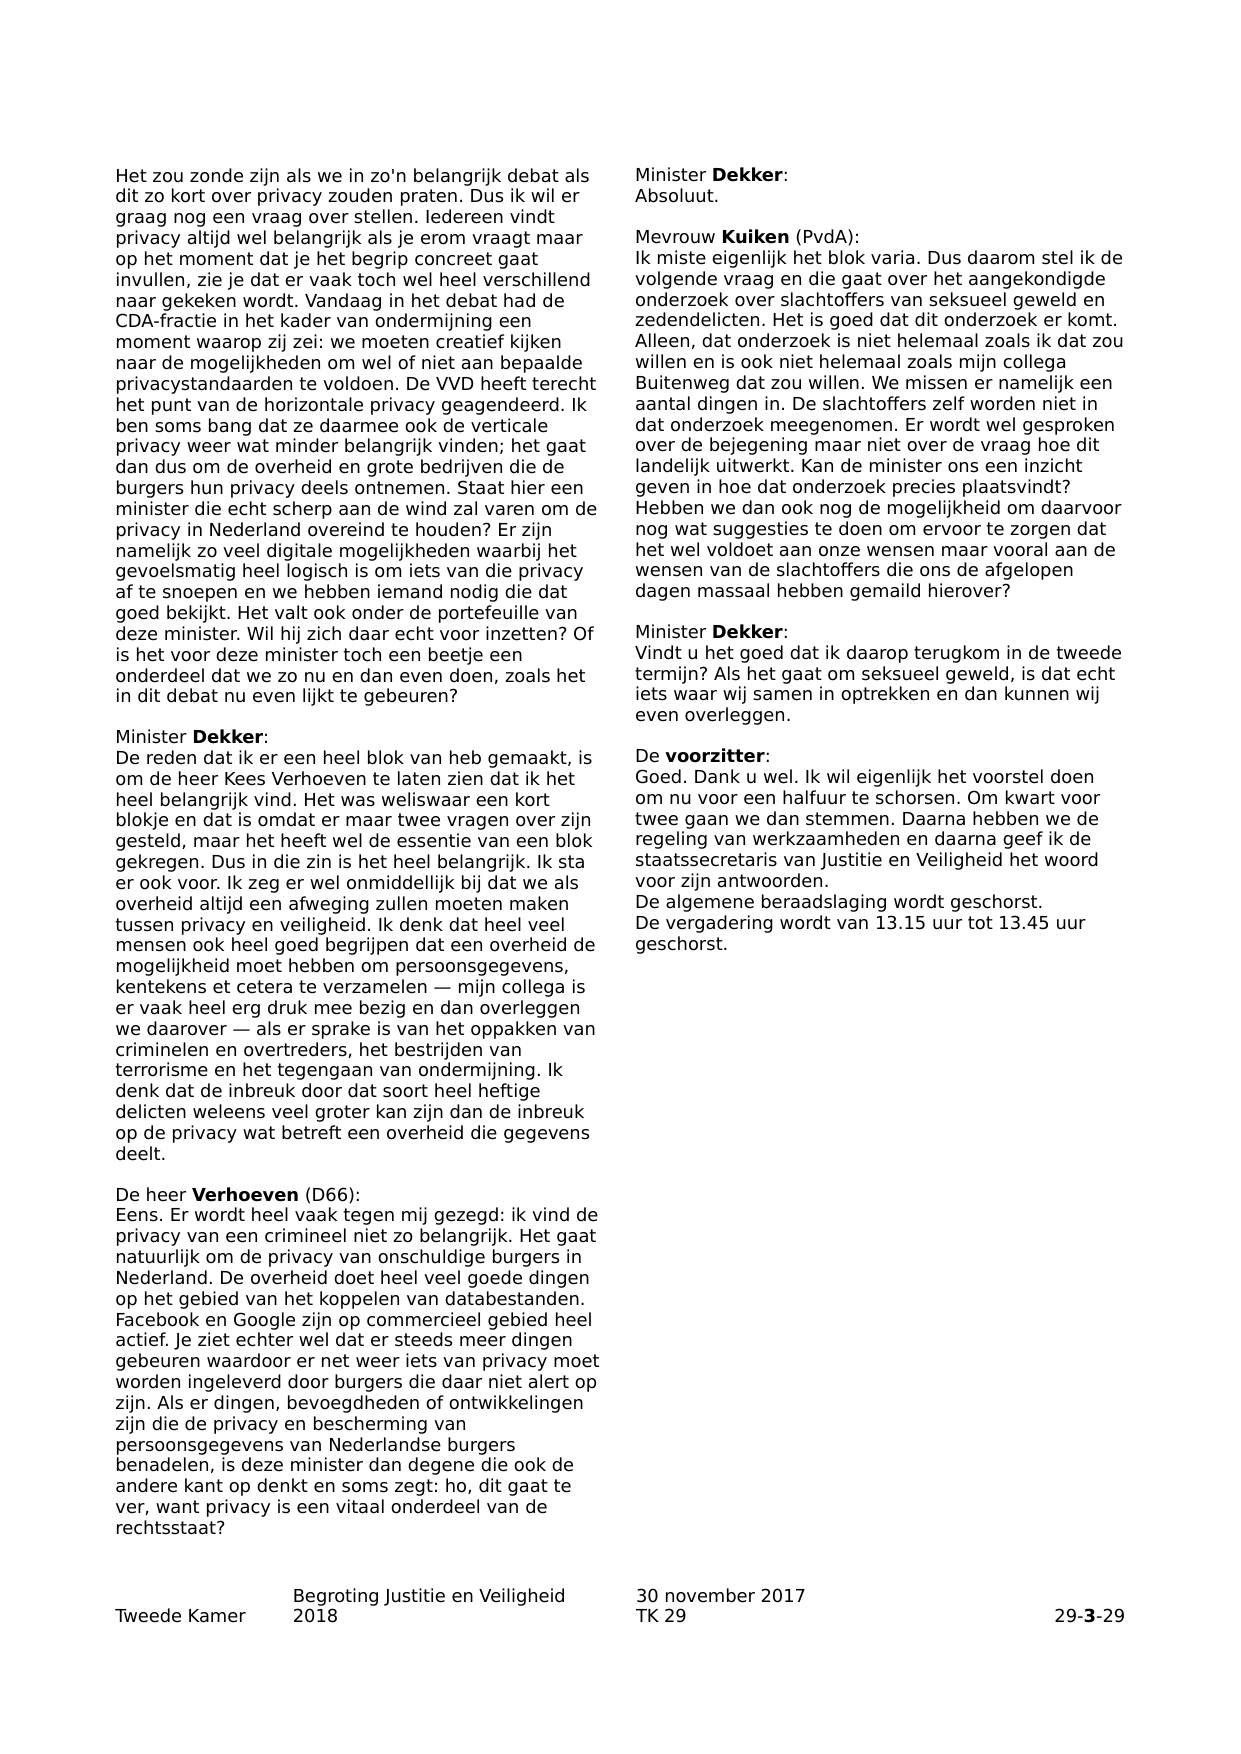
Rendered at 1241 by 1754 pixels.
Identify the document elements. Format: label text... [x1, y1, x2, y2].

text De voorzitter: [635, 746, 1125, 767]
text De algemene beraadslaging wordt geschorst. [635, 892, 1125, 912]
text De heer Verhoeven (D66): [115, 1184, 605, 1205]
text De vergadering wordt van 13.15 uur tot 13.45 uur geschorst. [635, 912, 1125, 954]
text Vindt u het goed dat ik daarop terugkom in de tweede termijn? Als het gaat om seksueel geweld, is dat echt iets waar wij samen in optrekken en dan kunnen wij even overleggen. [635, 642, 1125, 726]
text Absoluut. [635, 186, 1125, 207]
text Minister Dekker: [115, 727, 605, 748]
text Het zou zonde zijn als we in zo'n belangrijk debat als dit zo kort over privacy zouden praten. Dus ik wil er graag nog een vraag over stellen. Iedereen vindt privacy altijd wel belangrijk als je erom vraagt maar op het moment dat je het begrip concreet gaat invullen, zie je dat er vaak toch wel heel verschillend naar gekeken wordt. Vandaag in het debat had de CDA-fractie in het kader van ondermijning een moment waarop zij zei: we moeten creatief kijken naar de mogelijkheden om wel of niet aan bepaalde privacystandaarden te voldoen. De VVD heeft terecht het punt van de horizontale privacy geagendeerd. Ik ben soms bang dat ze daarmee ook de verticale privacy weer wat minder belangrijk vinden; het gaat dan dus om de overheid en grote bedrijven die de burgers hun privacy deels ontnemen. Staat hier een minister die echt scherp aan de wind zal varen om de privacy in Nederland overeind te houden? Er zijn namelijk zo veel digitale mogelijkheden waarbij het gevoelsmatig heel logisch is om iets van die privacy af te snoepen en we hebben iemand nodig die dat goed bekijkt. Het valt ook onder de portefeuille van deze minister. Wil hij zich daar echt voor inzetten? Of is het voor deze minister toch een beetje een onderdeel dat we zo nu en dan even doen, zoals het in dit debat nu even lijkt te gebeuren? [115, 165, 605, 707]
text Minister Dekker: [635, 165, 1125, 186]
text De reden dat ik er een heel blok van heb gemaakt, is om de heer Kees Verhoeven te laten zien dat ik het heel belangrijk vind. Het was weliswaar een kort blokje en dat is omdat er maar twee vragen over zijn gesteld, maar het heeft wel de essentie van een blok gekregen. Dus in die zin is het heel belangrijk. Ik sta er ook voor. Ik zeg er wel onmiddellijk bij dat we als overheid altijd een afweging zullen moeten maken tussen privacy en veiligheid. Ik denk dat heel veel mensen ook heel goed begrijpen dat een overheid de mogelijkheid moet hebben om persoonsgegevens, kentekens et cetera te verzamelen — mijn collega is er vaak heel erg druk mee bezig en dan overleggen we daarover — als er sprake is van het oppakken van criminelen en overtreders, het bestrijden van terrorisme en het tegengaan van ondermijning. Ik denk dat de inbreuk door dat soort heel heftige delicten weleens veel groter kan zijn dan de inbreuk op de privacy wat betreft een overheid die gegevens deelt. [115, 748, 605, 1164]
text Ik miste eigenlijk het blok varia. Dus daarom stel ik de volgende vraag en die gaat over het aangekondigde onderzoek over slachtoffers van seksueel geweld en zedendelicten. Het is goed dat dit onderzoek er komt. Alleen, dat onderzoek is niet helemaal zoals ik dat zou willen en is ook niet helemaal zoals mijn collega Buitenweg dat zou willen. We missen er namelijk een aantal dingen in. De slachtoffers zelf worden niet in dat onderzoek meegenomen. Er wordt wel gesproken over de bejegening maar niet over de vraag hoe dit landelijk uitwerkt. Kan de minister ons een inzicht geven in hoe dat onderzoek precies plaatsvindt? Hebben we dan ook nog de mogelijkheid om daarvoor nog wat suggesties te doen om ervoor te zorgen dat het wel voldoet aan onze wensen maar vooral aan de wensen van de slachtoffers die ons de afgelopen dagen massaal hebben gemaild hierover? [635, 248, 1125, 602]
text Goed. Dank u wel. Ik wil eigenlijk het voorstel doen om nu voor een halfuur te schorsen. Om kwart voor twee gaan we dan stemmen. Daarna hebben we de regeling van werkzaamheden en daarna geef ik de staatssecretaris van Justitie en Veiligheid het woord voor zijn antwoorden. [635, 767, 1125, 892]
text Minister Dekker: [635, 622, 1125, 642]
text Mevrouw Kuiken (PvdA): [635, 227, 1125, 248]
text Eens. Er wordt heel vaak tegen mij gezegd: ik vind de privacy van een crimineel niet zo belangrijk. Het gaat natuurlijk om de privacy van onschuldige burgers in Nederland. De overheid doet heel veel goede dingen op het gebied van het koppelen van databestanden. Facebook en Google zijn op commercieel gebied heel actief. Je ziet echter wel dat er steeds meer dingen gebeuren waardoor er net weer iets van privacy moet worden ingeleverd door burgers die daar niet alert op zijn. Als er dingen, bevoegdheden of ontwikkelingen zijn die de privacy en bescherming van persoonsgegevens van Nederlandse burgers benadelen, is deze minister dan degene die ook de andere kant op denkt en soms zegt: ho, dit gaat te ver, want privacy is een vitaal onderdeel van de rechtsstaat? [115, 1205, 605, 1538]
